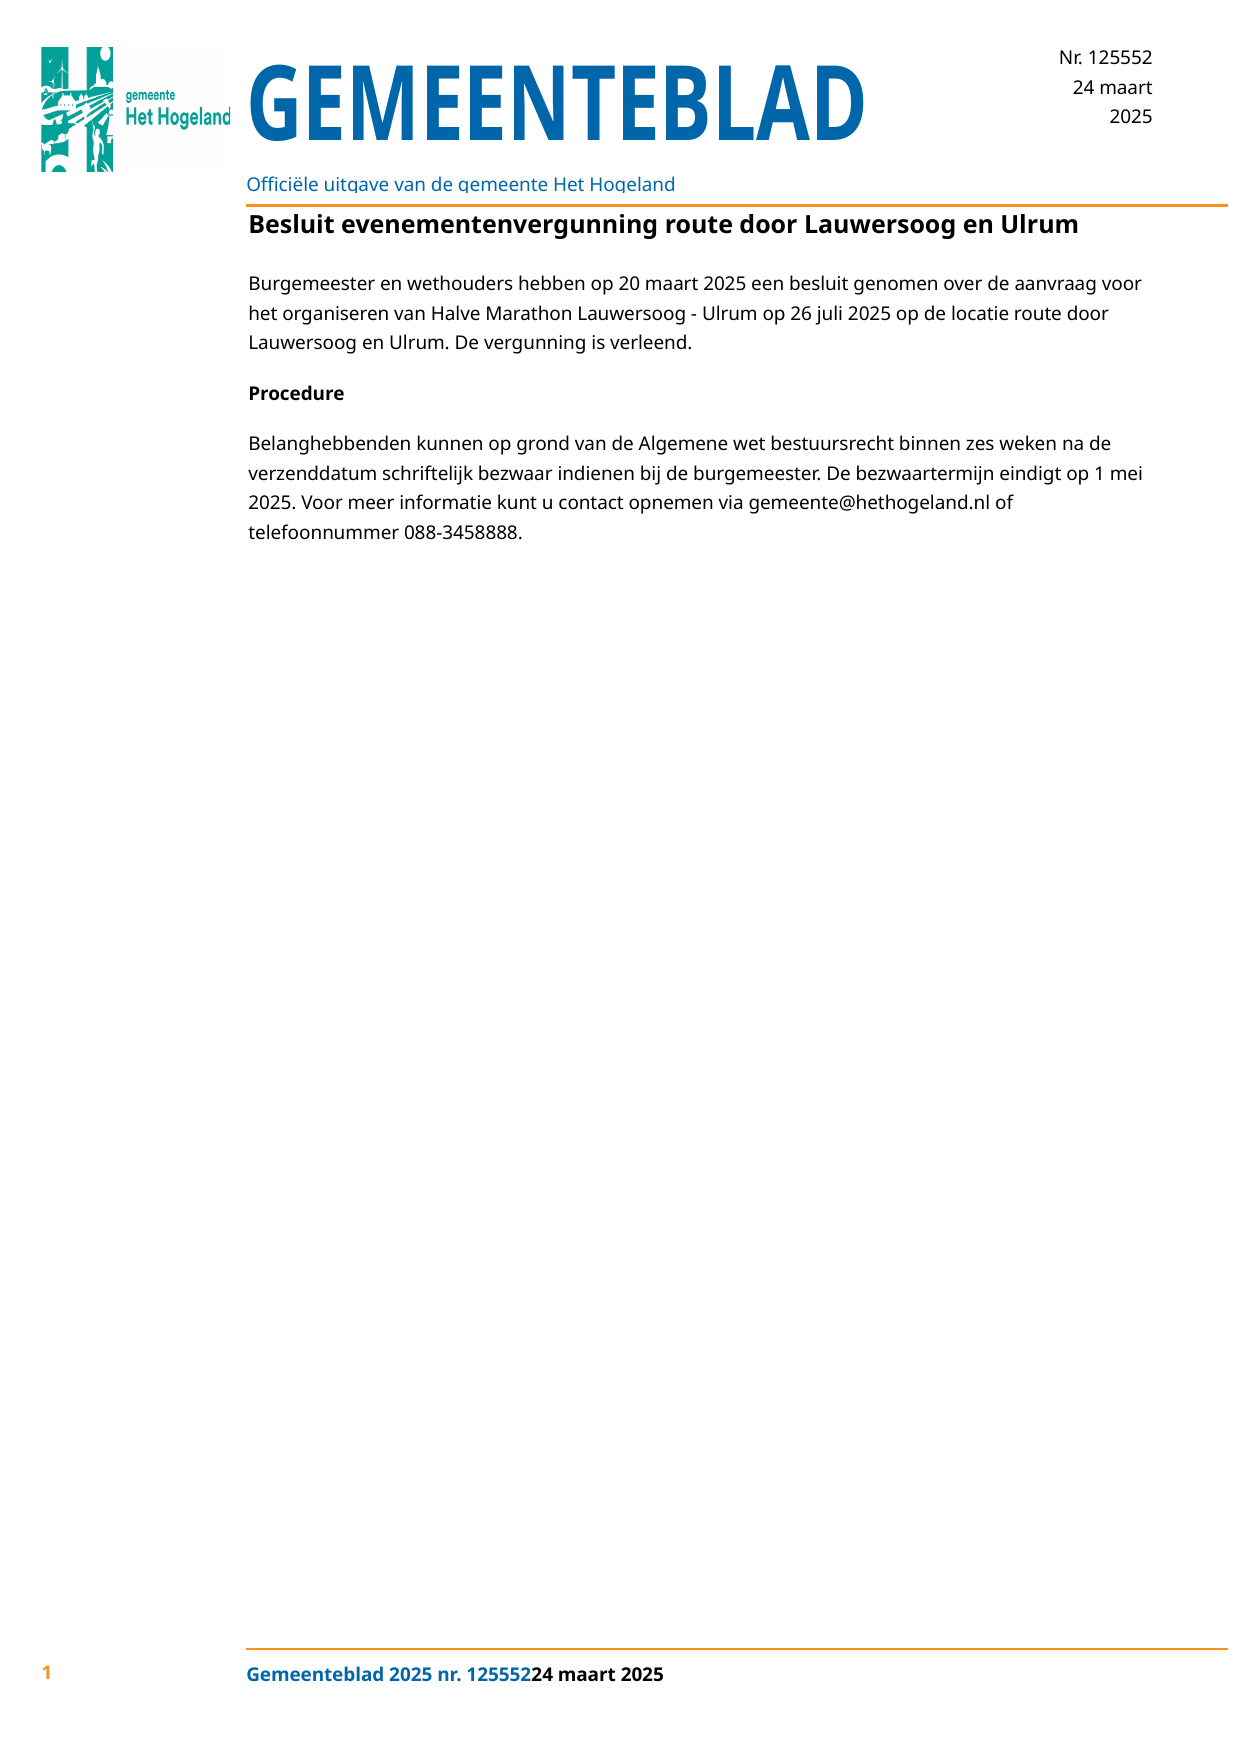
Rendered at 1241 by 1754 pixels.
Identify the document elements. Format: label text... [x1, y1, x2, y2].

text Burgemeester en wethouders hebben op 20 maart 2025 een besluit genomen over de aanvraag voor het organiseren van Halve Marathon Lauwersoog - Ulrum op 26 juli 2025 op de locatie route door Lauwersoog en Ulrum. De vergunning is verleend. [248, 270, 1152, 355]
text Procedure [248, 380, 1152, 406]
text Belanghebbenden kunnen op grond van de Algemene wet bestuursrecht binnen zes weken na de verzenddatum schriftelijk bezwaar indienen bij de burgemeester. De bezwaartermijn eindigt op 1 mei 2025. Voor meer informatie kunt u contact opnemen via gemeente@hethogeland.nl of telefoonnummer 088-3458888. [248, 430, 1152, 545]
picture [41, 47, 231, 172]
text Besluit evenementenvergunning route door Lauwersoog en Ulrum [248, 207, 1152, 241]
